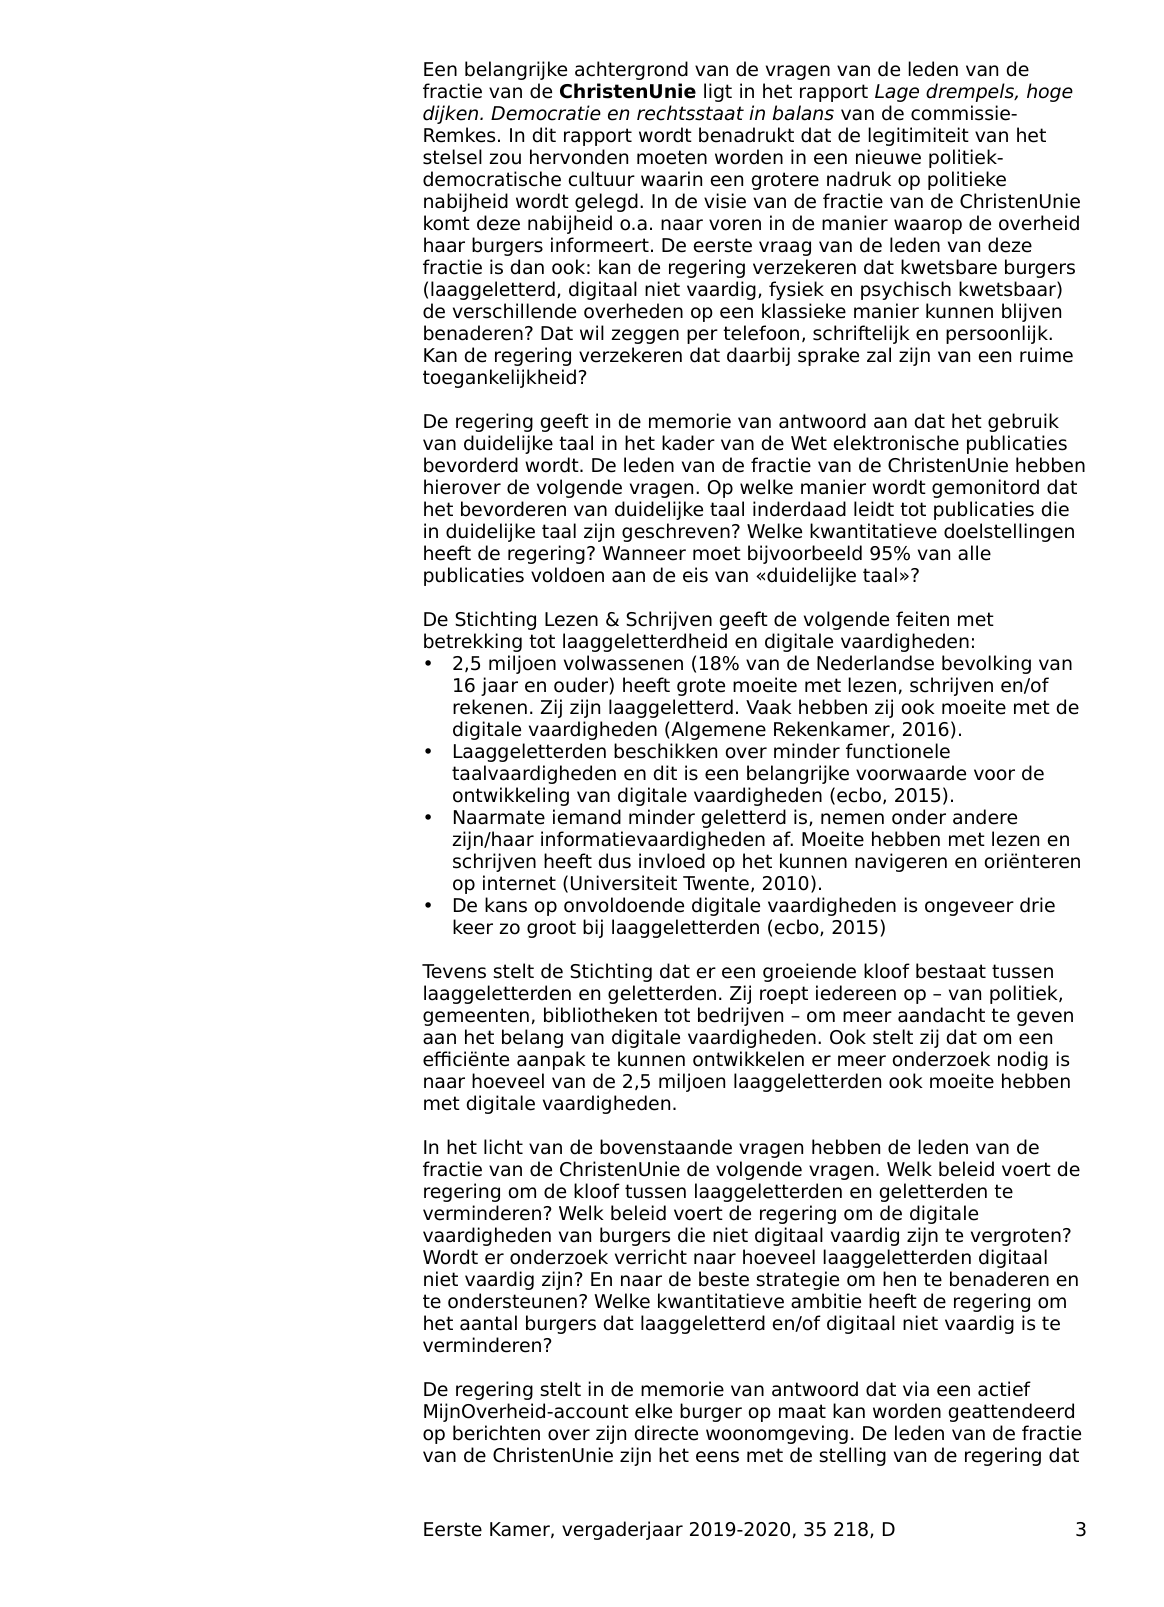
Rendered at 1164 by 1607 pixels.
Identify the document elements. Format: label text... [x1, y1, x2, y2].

text In het licht van de bovenstaande vragen hebben de leden van de fractie van de ChristenUnie de volgende vragen. Welk beleid voert de regering om de kloof tussen laaggeletterden en geletterden te verminderen? Welk beleid voert de regering om de digitale vaardigheden van burgers die niet digitaal vaardig zijn te vergroten? Wordt er onderzoek verricht naar hoeveel laaggeletterden digitaal niet vaardig zijn? En naar de beste strategie om hen te benaderen en te ondersteunen? Welke kwantitatieve ambitie heeft de regering om het aantal burgers dat laaggeletterd en/of digitaal niet vaardig is te verminderen? [422, 1137, 1087, 1357]
text Een belangrijke achtergrond van de vragen van de leden van de fractie van de ChristenUnie ligt in het rapport Lage drempels, hoge dijken. Democratie en rechtsstaat in balans van de commissie-Remkes. In dit rapport wordt benadrukt dat de legitimiteit van het stelsel zou hervonden moeten worden in een nieuwe politiek-democratische cultuur waarin een grotere nadruk op politieke nabijheid wordt gelegd. In de visie van de fractie van de ChristenUnie komt deze nabijheid o.a. naar voren in de manier waarop de overheid haar burgers informeert. De eerste vraag van de leden van deze fractie is dan ook: kan de regering verzekeren dat kwetsbare burgers (laaggeletterd, digitaal niet vaardig, fysiek en psychisch kwetsbaar) de verschillende overheden op een klassieke manier kunnen blijven benaderen? Dat wil zeggen per telefoon, schriftelijk en persoonlijk. Kan de regering verzekeren dat daarbij sprake zal zijn van een ruime toegankelijkheid? [422, 59, 1087, 389]
text De Stichting Lezen & Schrijven geeft de volgende feiten met betrekking tot laaggeletterdheid en digitale vaardigheden: [422, 609, 1087, 653]
text De regering stelt in de memorie van antwoord dat via een actief MijnOverheid-account elke burger op maat kan worden geattendeerd op berichten over zijn directe woonomgeving. De leden van de fractie van de ChristenUnie zijn het eens met de stelling van de regering dat [422, 1379, 1087, 1467]
text • 2,5 miljoen volwassenen (18% van de Nederlandse bevolking van 16 jaar en ouder) heeft grote moeite met lezen, schrijven en/of rekenen. Zij zijn laaggeletterd. Vaak hebben zij ook moeite met de digitale vaardigheden (Algemene Rekenkamer, 2016). [422, 653, 1087, 741]
text Tevens stelt de Stichting dat er een groeiende kloof bestaat tussen laaggeletterden en geletterden. Zij roept iedereen op – van politiek, gemeenten, bibliotheken tot bedrijven – om meer aandacht te geven aan het belang van digitale vaardigheden. Ook stelt zij dat om een efficiënte aanpak te kunnen ontwikkelen er meer onderzoek nodig is naar hoeveel van de 2,5 miljoen laaggeletterden ook moeite hebben met digitale vaardigheden. [422, 961, 1087, 1115]
text • Naarmate iemand minder geletterd is, nemen onder andere zijn/haar informatievaardigheden af. Moeite hebben met lezen en schrijven heeft dus invloed op het kunnen navigeren en oriënteren op internet (Universiteit Twente, 2010). [422, 807, 1087, 895]
text • De kans op onvoldoende digitale vaardigheden is ongeveer drie keer zo groot bij laaggeletterden (ecbo, 2015) [422, 895, 1087, 939]
text De regering geeft in de memorie van antwoord aan dat het gebruik van duidelijke taal in het kader van de Wet elektronische publicaties bevorderd wordt. De leden van de fractie van de ChristenUnie hebben hierover de volgende vragen. Op welke manier wordt gemonitord dat het bevorderen van duidelijke taal inderdaad leidt tot publicaties die in duidelijke taal zijn geschreven? Welke kwantitatieve doelstellingen heeft de regering? Wanneer moet bijvoorbeeld 95% van alle publicaties voldoen aan de eis van «duidelijke taal»? [422, 411, 1087, 587]
text • Laaggeletterden beschikken over minder functionele taalvaardigheden en dit is een belangrijke voorwaarde voor de ontwikkeling van digitale vaardigheden (ecbo, 2015). [422, 741, 1087, 807]
